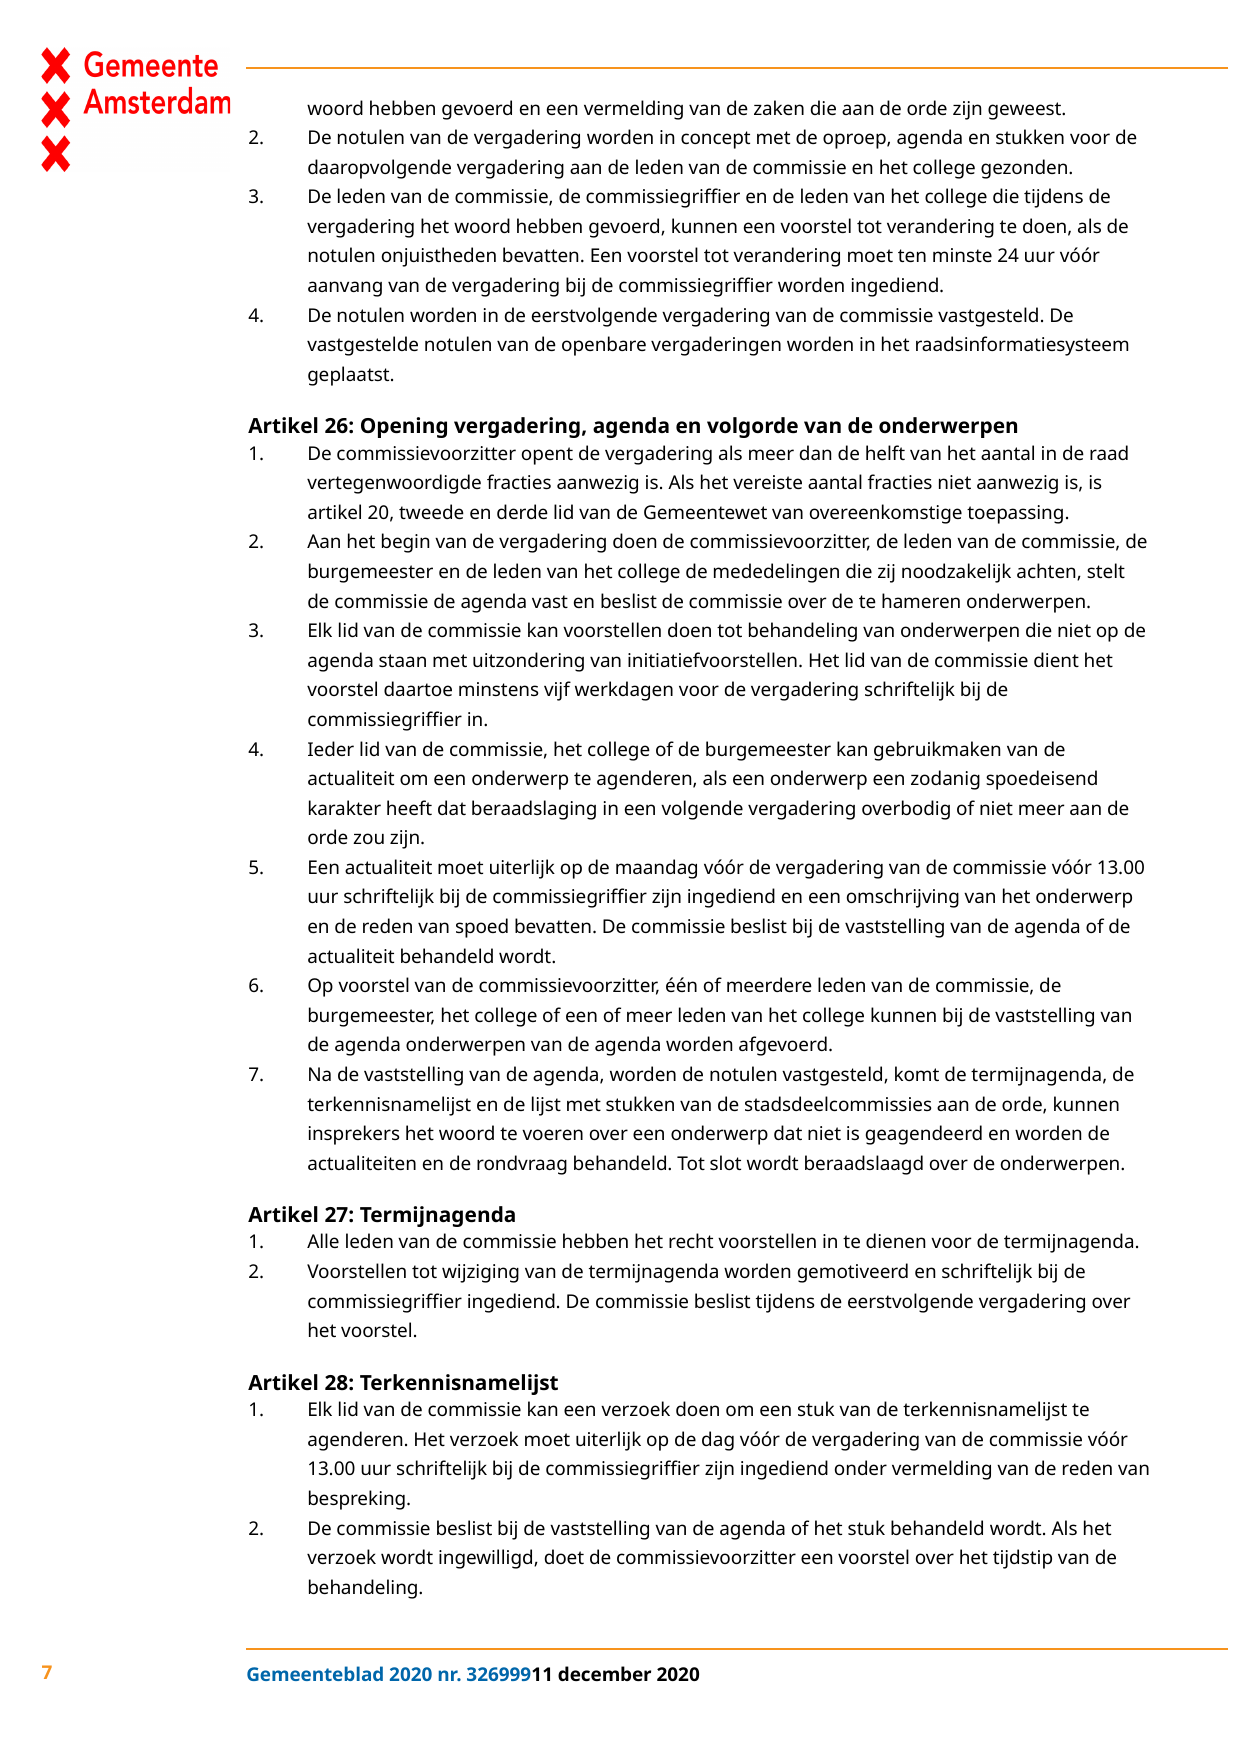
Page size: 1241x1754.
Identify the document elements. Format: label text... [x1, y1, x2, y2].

list De notulen worden in de eerstvolgende vergadering van de commissie vastgesteld. De vastgestelde notulen van de openbare vergaderingen worden in het raadsinformatiesysteem geplaatst. [248, 302, 1152, 387]
list De notulen van de vergadering worden in concept met de oproep, agenda en stukken voor de daaropvolgende vergadering aan de leden van de commissie en het college gezonden. [248, 124, 1152, 180]
text Artikel 28: Terkennisnamelijst [248, 1368, 1152, 1396]
list Voorstellen tot wijziging van de termijnagenda worden gemotiveerd en schriftelijk bij de commissiegriffier ingediend. De commissie beslist tijdens de eerstvolgende vergadering over het voorstel. [248, 1258, 1152, 1343]
list De commissie beslist bij de vaststelling van de agenda of het stuk behandeld wordt. Als het verzoek wordt ingewilligd, doet de commissievoorzitter een voorstel over het tijdstip van de behandeling. [248, 1515, 1152, 1599]
list De commissievoorzitter opent de vergadering als meer dan de helft van het aantal in de raad vertegenwoordigde fracties aanwezig is. Als het vereiste aantal fracties niet aanwezig is, is artikel 20, tweede en derde lid van de Gemeentewet van overeenkomstige toepassing. [248, 440, 1152, 525]
list Een actualiteit moet uiterlijk op de maandag vóór de vergadering van de commissie vóór 13.00 uur schriftelijk bij de commissiegriffier zijn ingediend en een omschrijving van het onderwerp en de reden van spoed bevatten. De commissie beslist bij de vaststelling van de agenda of de actualiteit behandeld wordt. [248, 854, 1152, 968]
text Artikel 26: Opening vergadering, agenda en volgorde van de onderwerpen [248, 411, 1152, 440]
list Alle leden van de commissie hebben het recht voorstellen in te dienen voor de termijnagenda. [248, 1229, 1152, 1254]
list Elk lid van de commissie kan voorstellen doen tot behandeling van onderwerpen die niet op de agenda staan met uitzondering van initiatiefvoorstellen. Het lid van de commissie dient het voorstel daartoe minstens vijf werkdagen voor de vergadering schriftelijk bij de commissiegriffier in. [248, 617, 1152, 732]
list Ieder lid van de commissie, het college of de burgemeester kan gebruikmaken van de actualiteit om een onderwerp te agenderen, als een onderwerp een zodanig spoedeisend karakter heeft dat beraadslaging in een volgende vergadering overbodig of niet meer aan de orde zou zijn. [248, 736, 1152, 850]
text Artikel 27: Termijnagenda [248, 1200, 1152, 1229]
list woord hebben gevoerd en een vermelding van de zaken die aan de orde zijn geweest. [248, 95, 1152, 121]
picture [41, 47, 231, 172]
list Elk lid van de commissie kan een verzoek doen om een stuk van de terkennisnamelijst te agenderen. Het verzoek moet uiterlijk op de dag vóór de vergadering van de commissie vóór 13.00 uur schriftelijk bij de commissiegriffier zijn ingediend onder vermelding van de reden van bespreking. [248, 1396, 1152, 1511]
list Op voorstel van de commissievoorzitter, één of meerdere leden van de commissie, de burgemeester, het college of een of meer leden van het college kunnen bij de vaststelling van de agenda onderwerpen van de agenda worden afgevoerd. [248, 972, 1152, 1057]
list Aan het begin van de vergadering doen de commissievoorzitter, de leden van de commissie, de burgemeester en de leden van het college de mededelingen die zij noodzakelijk achten, stelt de commissie de agenda vast en beslist de commissie over de te hameren onderwerpen. [248, 529, 1152, 613]
list De leden van de commissie, de commissiegriffier en de leden van het college die tijdens de vergadering het woord hebben gevoerd, kunnen een voorstel tot verandering te doen, als de notulen onjuistheden bevatten. Een voorstel tot verandering moet ten minste 24 uur vóór aanvang van de vergadering bij de commissiegriffier worden ingediend. [248, 183, 1152, 298]
list Na de vaststelling van de agenda, worden de notulen vastgesteld, komt de termijnagenda, de terkennisnamelijst en de lijst met stukken van de stadsdeelcommissies aan de orde, kunnen insprekers het woord te voeren over een onderwerp dat niet is geagendeerd en worden de actualiteiten en de rondvraag behandeld. Tot slot wordt beraadslaagd over de onderwerpen. [248, 1061, 1152, 1176]
